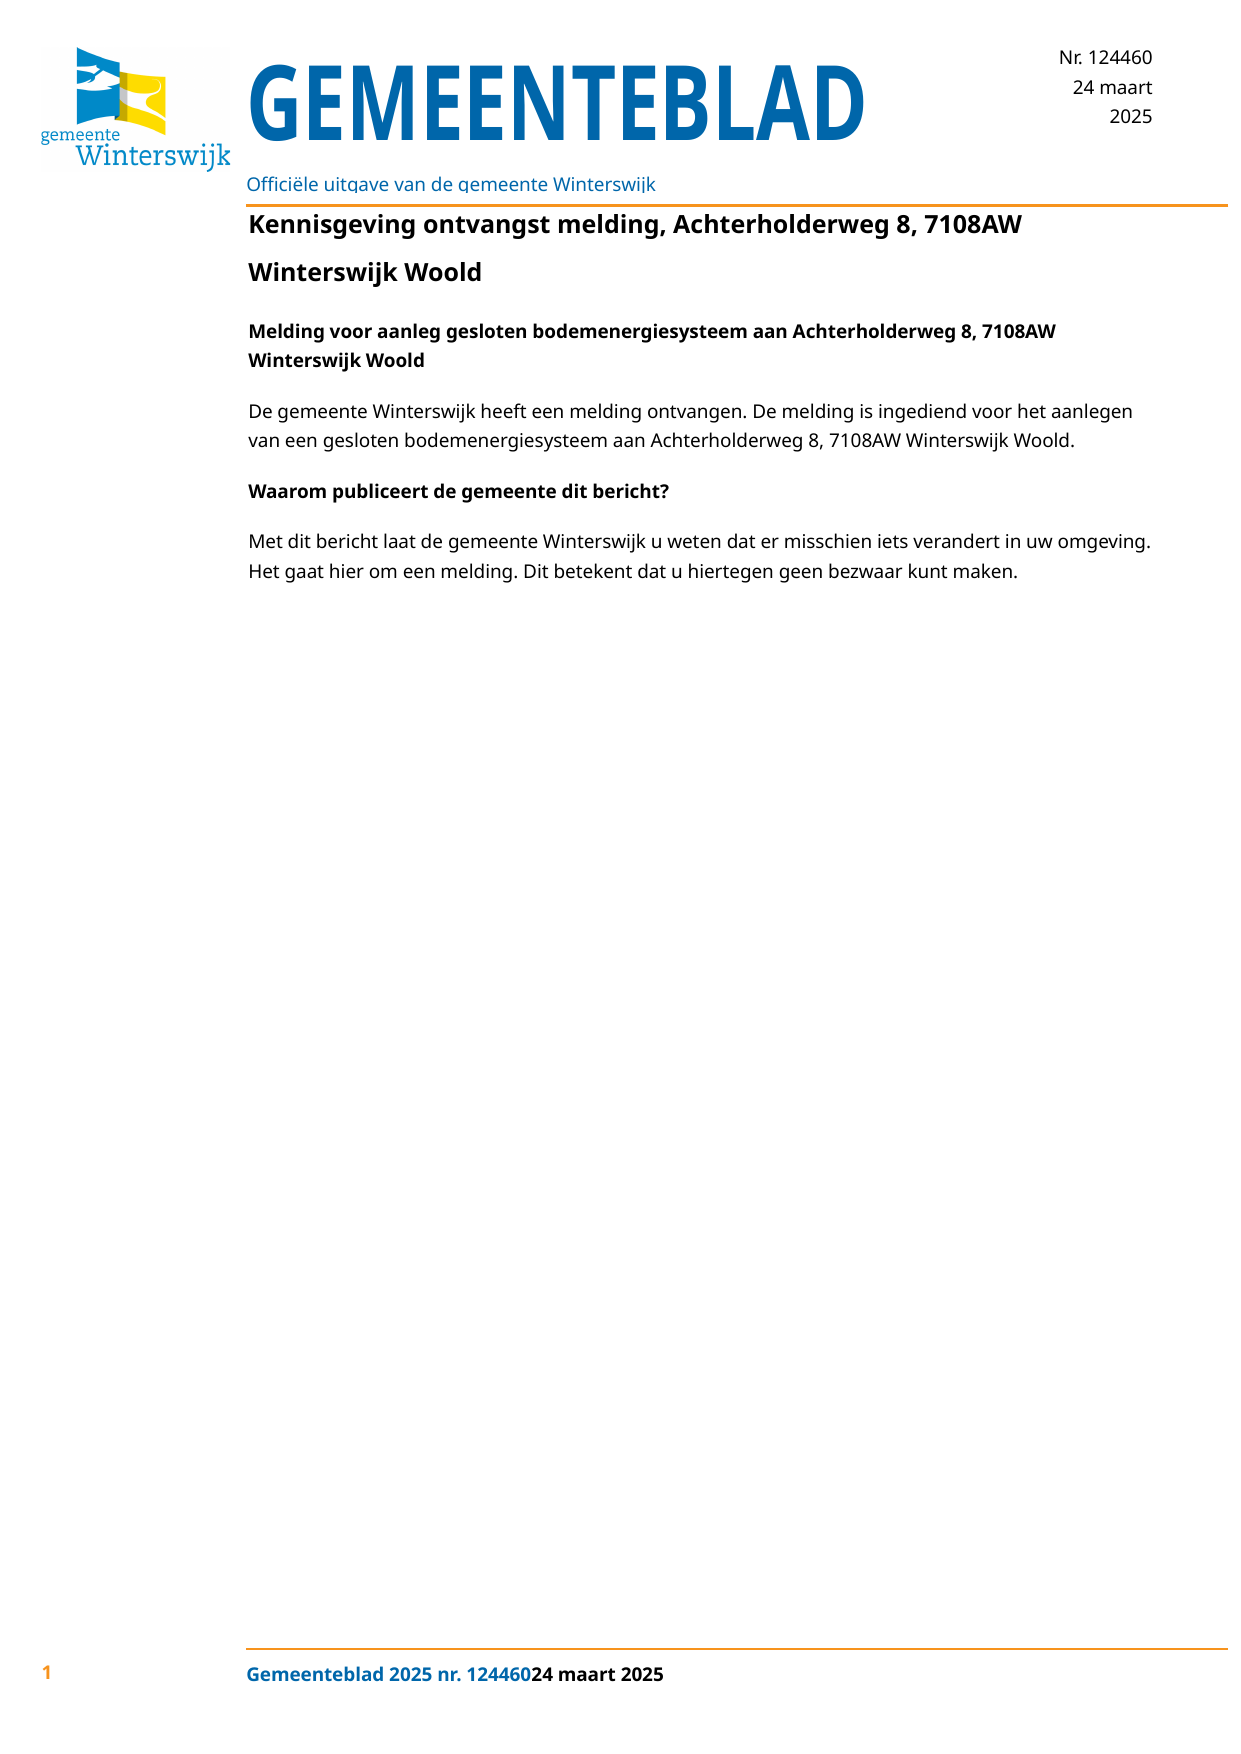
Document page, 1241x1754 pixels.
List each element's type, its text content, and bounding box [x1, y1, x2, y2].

text Met dit bericht laat de gemeente Winterswijk u weten dat er misschien iets verandert in uw omgeving. Het gaat hier om een melding. Dit betekent dat u hiertegen geen bezwaar kunt maken. [248, 528, 1152, 584]
text Kennisgeving ontvangst melding, Achterholderweg 8, 7108AW Winterswijk Woold [248, 207, 1152, 288]
text Waarom publiceert de gemeente dit bericht? [248, 478, 1152, 504]
picture [225, 153, 231, 162]
text De gemeente Winterswijk heeft een melding ontvangen. De melding is ingediend voor het aanlegen van een gesloten bodemenergiesysteem aan Achterholderweg 8, 7108AW Winterswijk Woold. [248, 398, 1152, 453]
picture [41, 47, 231, 172]
text Melding voor aanleg gesloten bodemenergiesysteem aan Achterholderweg 8, 7108AW Winterswijk Woold [248, 318, 1152, 373]
